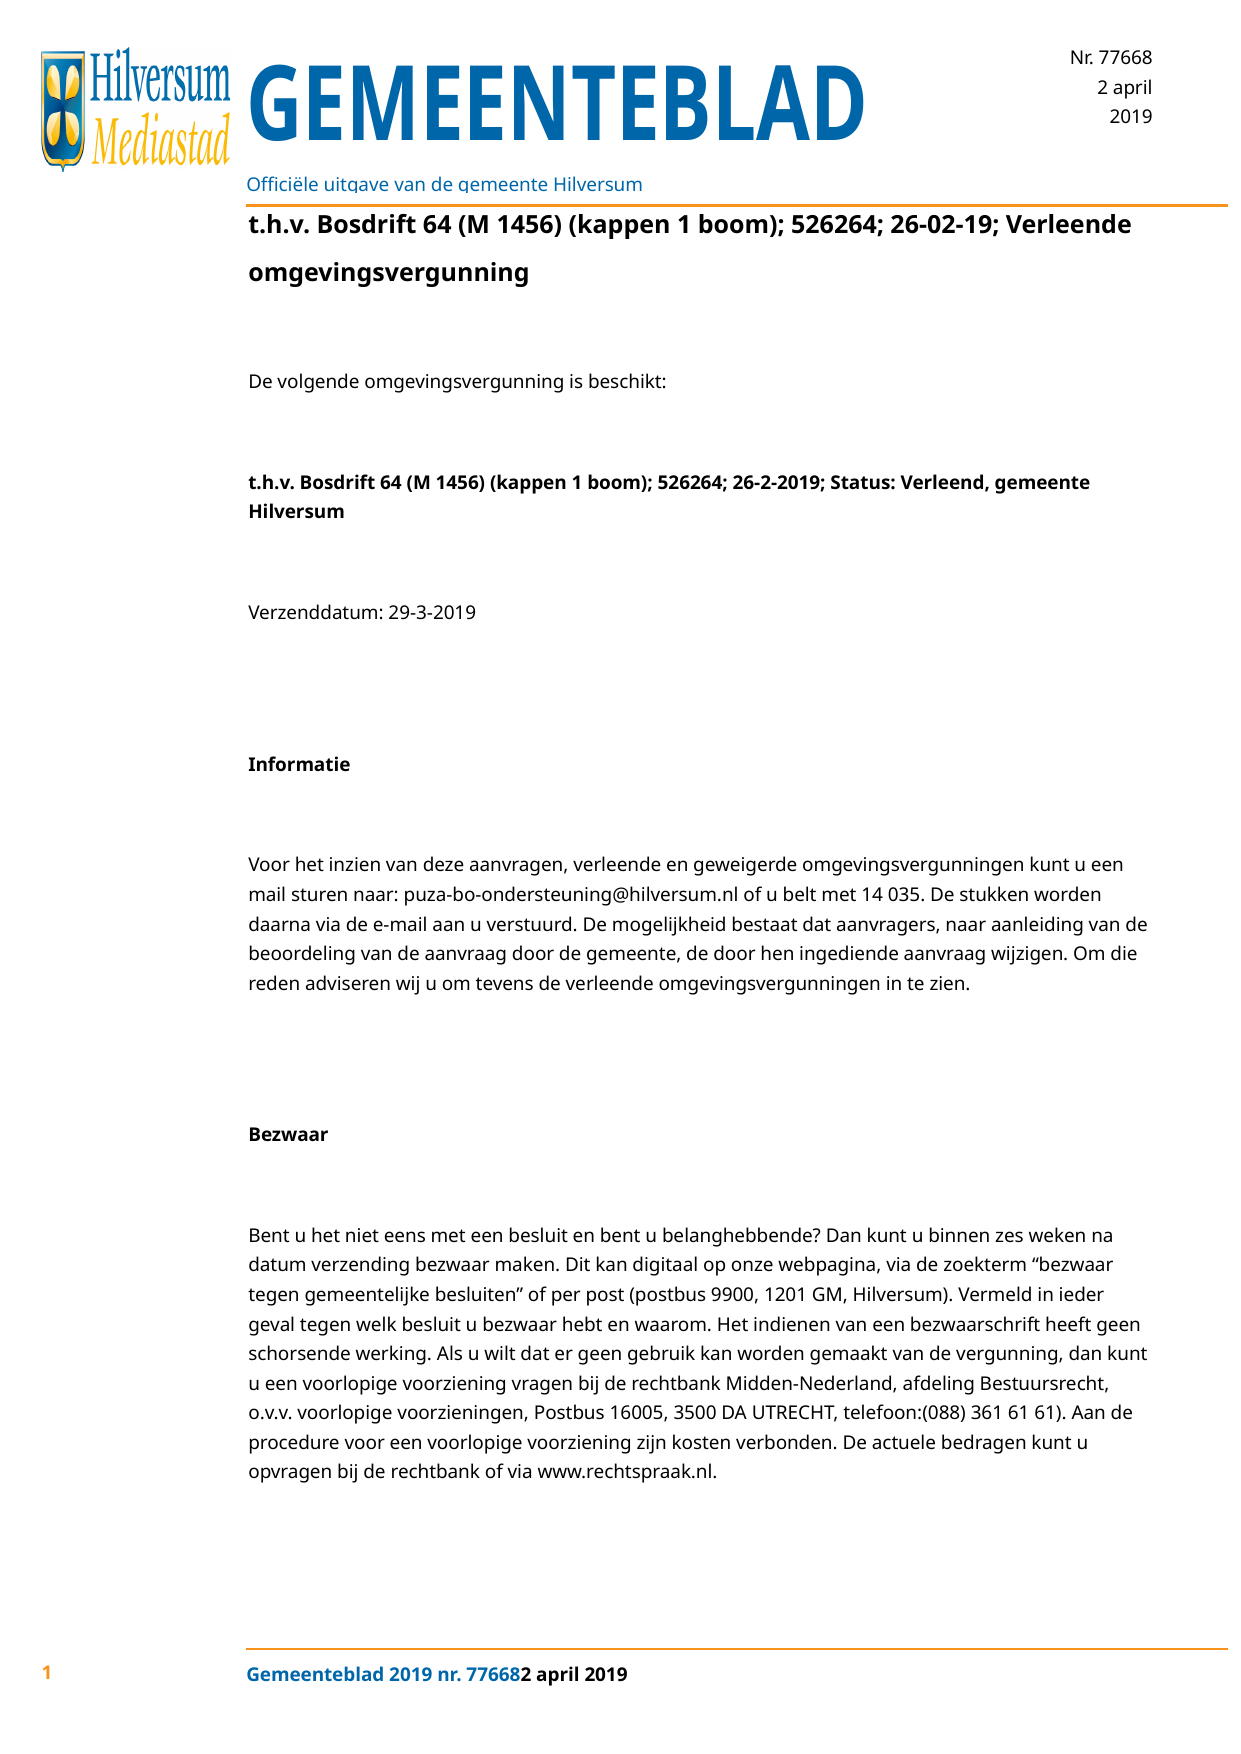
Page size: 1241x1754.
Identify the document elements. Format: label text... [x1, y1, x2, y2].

text Voor het inzien van deze aanvragen, verleende en geweigerde omgevingsvergunningen kunt u een mail sturen naar: puza-bo-ondersteuning@hilversum.nl of u belt met 14 035. De stukken worden daarna via de e-mail aan u verstuurd. De mogelijkheid bestaat dat aanvragers, naar aanleiding van de beoordeling van de aanvraag door de gemeente, de door hen ingediende aanvraag wijzigen. Om die reden adviseren wij u om tevens de verleende omgevingsvergunningen in te zien. [248, 852, 1152, 996]
text Informatie [248, 751, 1152, 777]
text Verzenddatum: 29-3-2019 [248, 599, 1152, 625]
text t.h.v. Bosdrift 64 (M 1456) (kappen 1 boom); 526264; 26-2-2019; Status: Verleend, gemeente Hilversum [248, 469, 1152, 524]
text t.h.v. Bosdrift 64 (M 1456) (kappen 1 boom); 526264; 26-02-19; Verleende omgevingsvergunning [248, 207, 1152, 288]
text Bezwaar [248, 1121, 1152, 1147]
text De volgende omgevingsvergunning is beschikt: [248, 368, 1152, 394]
picture [41, 47, 231, 172]
text Bent u het niet eens met een besluit en bent u belanghebbende? Dan kunt u binnen zes weken na datum verzending bezwaar maken. Dit kan digitaal op onze webpagina, via de zoekterm “bezwaar tegen gemeentelijke besluiten” of per post (postbus 9900, 1201 GM, Hilversum). Vermeld in ieder geval tegen welk besluit u bezwaar hebt en waarom. Het indienen van een bezwaarschrift heeft geen schorsende werking. Als u wilt dat er geen gebruik kan worden gemaakt van de vergunning, dan kunt u een voorlopige voorziening vragen bij de rechtbank Midden-Nederland, afdeling Bestuursrecht, o.v.v. voorlopige voorzieningen, Postbus 16005, 3500 DA UTRECHT, telefoon:(088) 361 61 61). Aan de procedure voor een voorlopige voorziening zijn kosten verbonden. De actuele bedragen kunt u opvragen bij de rechtbank of via www.rechtspraak.nl. [248, 1222, 1152, 1484]
